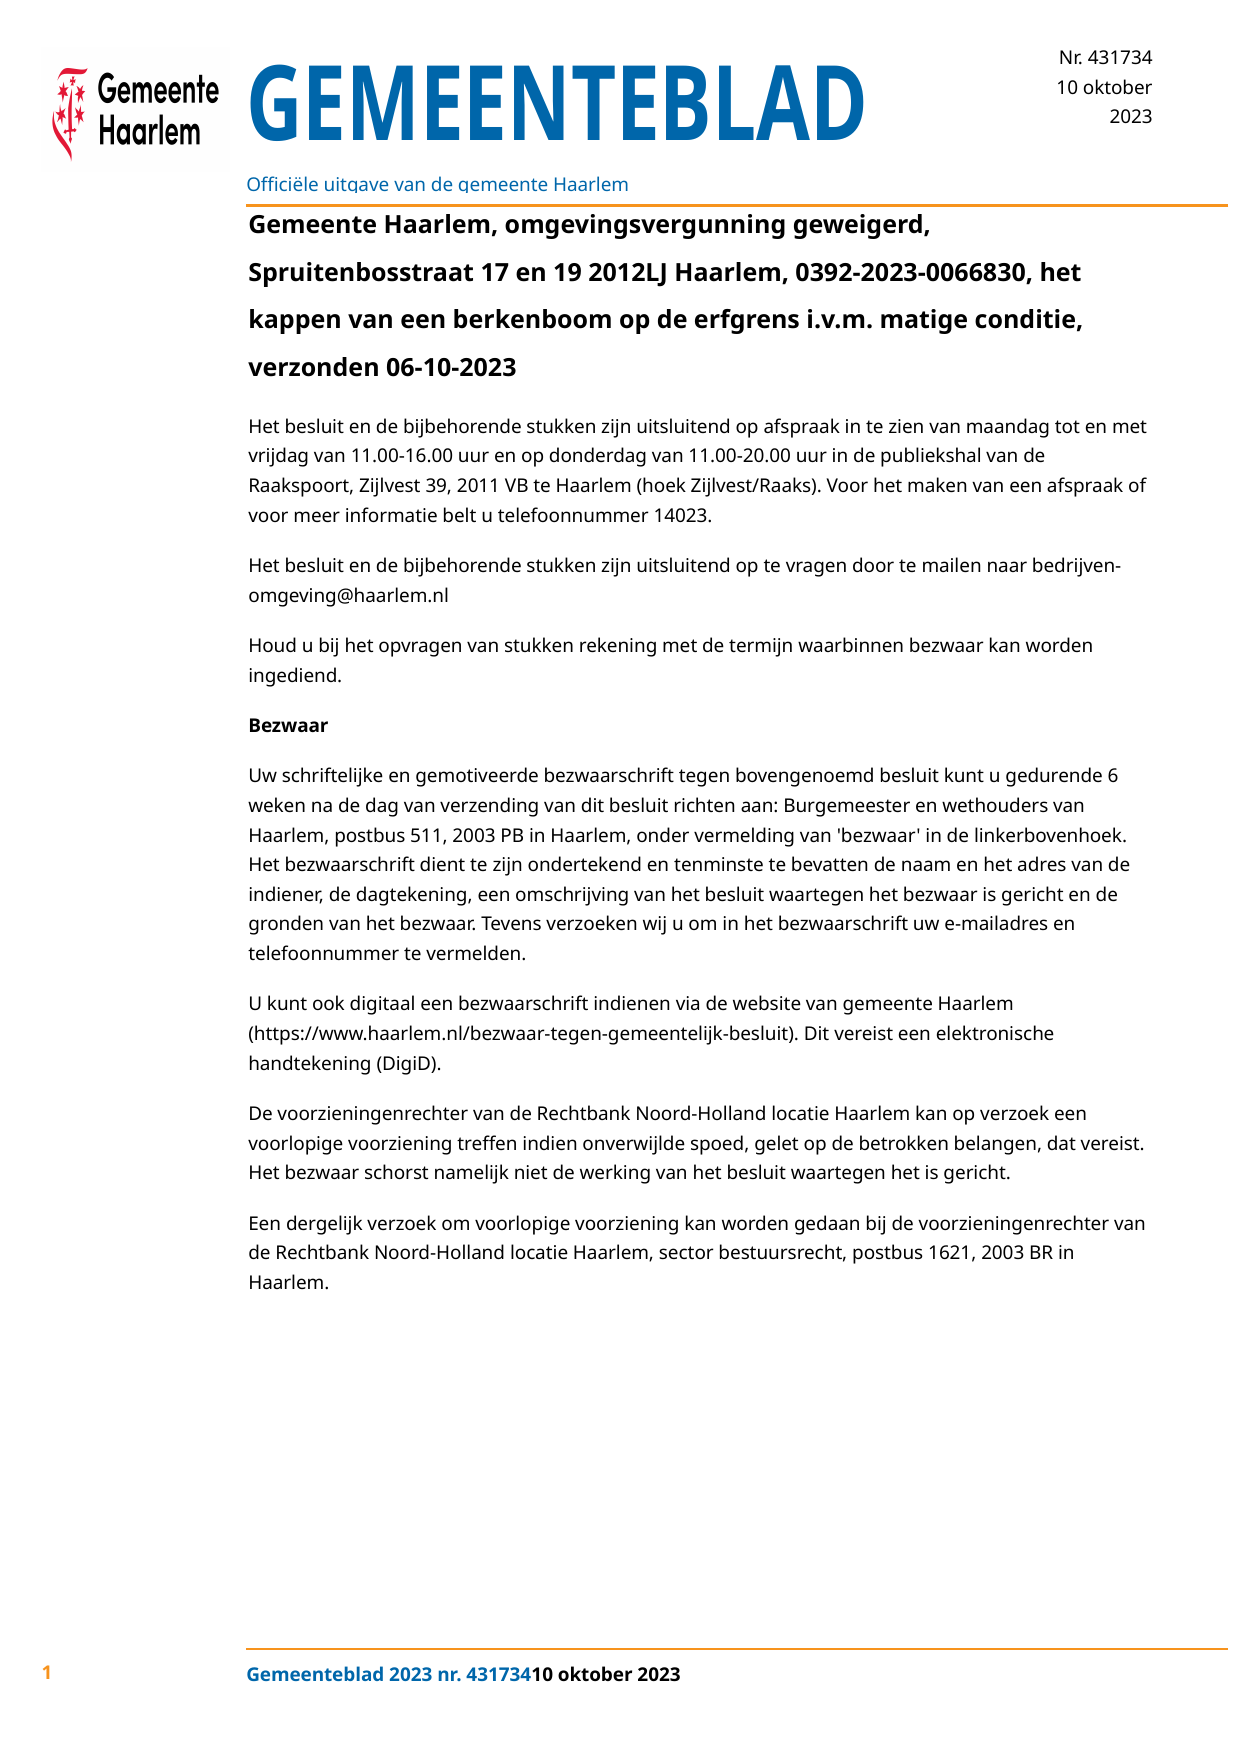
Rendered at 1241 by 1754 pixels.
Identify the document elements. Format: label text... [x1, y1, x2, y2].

text Gemeente Haarlem, omgevingsvergunning geweigerd, Spruitenbosstraat 17 en 19 2012LJ Haarlem, 0392-2023-0066830, het kappen van een berkenboom op de erfgrens i.v.m. matige conditie, verzonden 06-10-2023 [248, 207, 1152, 384]
text Een dergelijk verzoek om voorlopige voorziening kan worden gedaan bij de voorzieningenrechter van de Rechtbank Noord-Holland locatie Haarlem, sector bestuursrecht, postbus 1621, 2003 BR in Haarlem. [248, 1210, 1152, 1295]
text Bezwaar [248, 712, 1152, 738]
text U kunt ook digitaal een bezwaarschrift indienen via de website van gemeente Haarlem (https://www.haarlem.nl/bezwaar-tegen-gemeentelijk-besluit). Dit vereist een elektronische handtekening (DigiD). [248, 991, 1152, 1076]
text De voorzieningenrechter van de Rechtbank Noord-Holland locatie Haarlem kan op verzoek een voorlopige voorziening treffen indien onverwijlde spoed, gelet op de betrokken belangen, dat vereist. Het bezwaar schorst namelijk niet de werking van het besluit waartegen het is gericht. [248, 1100, 1152, 1185]
text Het besluit en de bijbehorende stukken zijn uitsluitend op te vragen door te mailen naar bedrijven-omgeving@haarlem.nl [248, 552, 1152, 608]
picture [41, 47, 231, 172]
text Uw schriftelijke en gemotiveerde bezwaarschrift tegen bovengenoemd besluit kunt u gedurende 6 weken na de dag van verzending van dit besluit richten aan: Burgemeester en wethouders van Haarlem, postbus 511, 2003 PB in Haarlem, onder vermelding van 'bezwaar' in de linkerbovenhoek. Het bezwaarschrift dient te zijn ondertekend en tenminste te bevatten de naam en het adres van de indiener, de dagtekening, een omschrijving van het besluit waartegen het bezwaar is gericht en de gronden van het bezwaar. Tevens verzoeken wij u om in het bezwaarschrift uw e-mailadres en telefoonnummer te vermelden. [248, 763, 1152, 966]
text Het besluit en de bijbehorende stukken zijn uitsluitend op afspraak in te zien van maandag tot en met vrijdag van 11.00-16.00 uur en op donderdag van 11.00-20.00 uur in de publiekshal van de Raakspoort, Zijlvest 39, 2011 VB te Haarlem (hoek Zijlvest/Raaks). Voor het maken van een afspraak of voor meer informatie belt u telefoonnummer 14023. [248, 413, 1152, 528]
text Houd u bij het opvragen van stukken rekening met de termijn waarbinnen bezwaar kan worden ingediend. [248, 632, 1152, 688]
